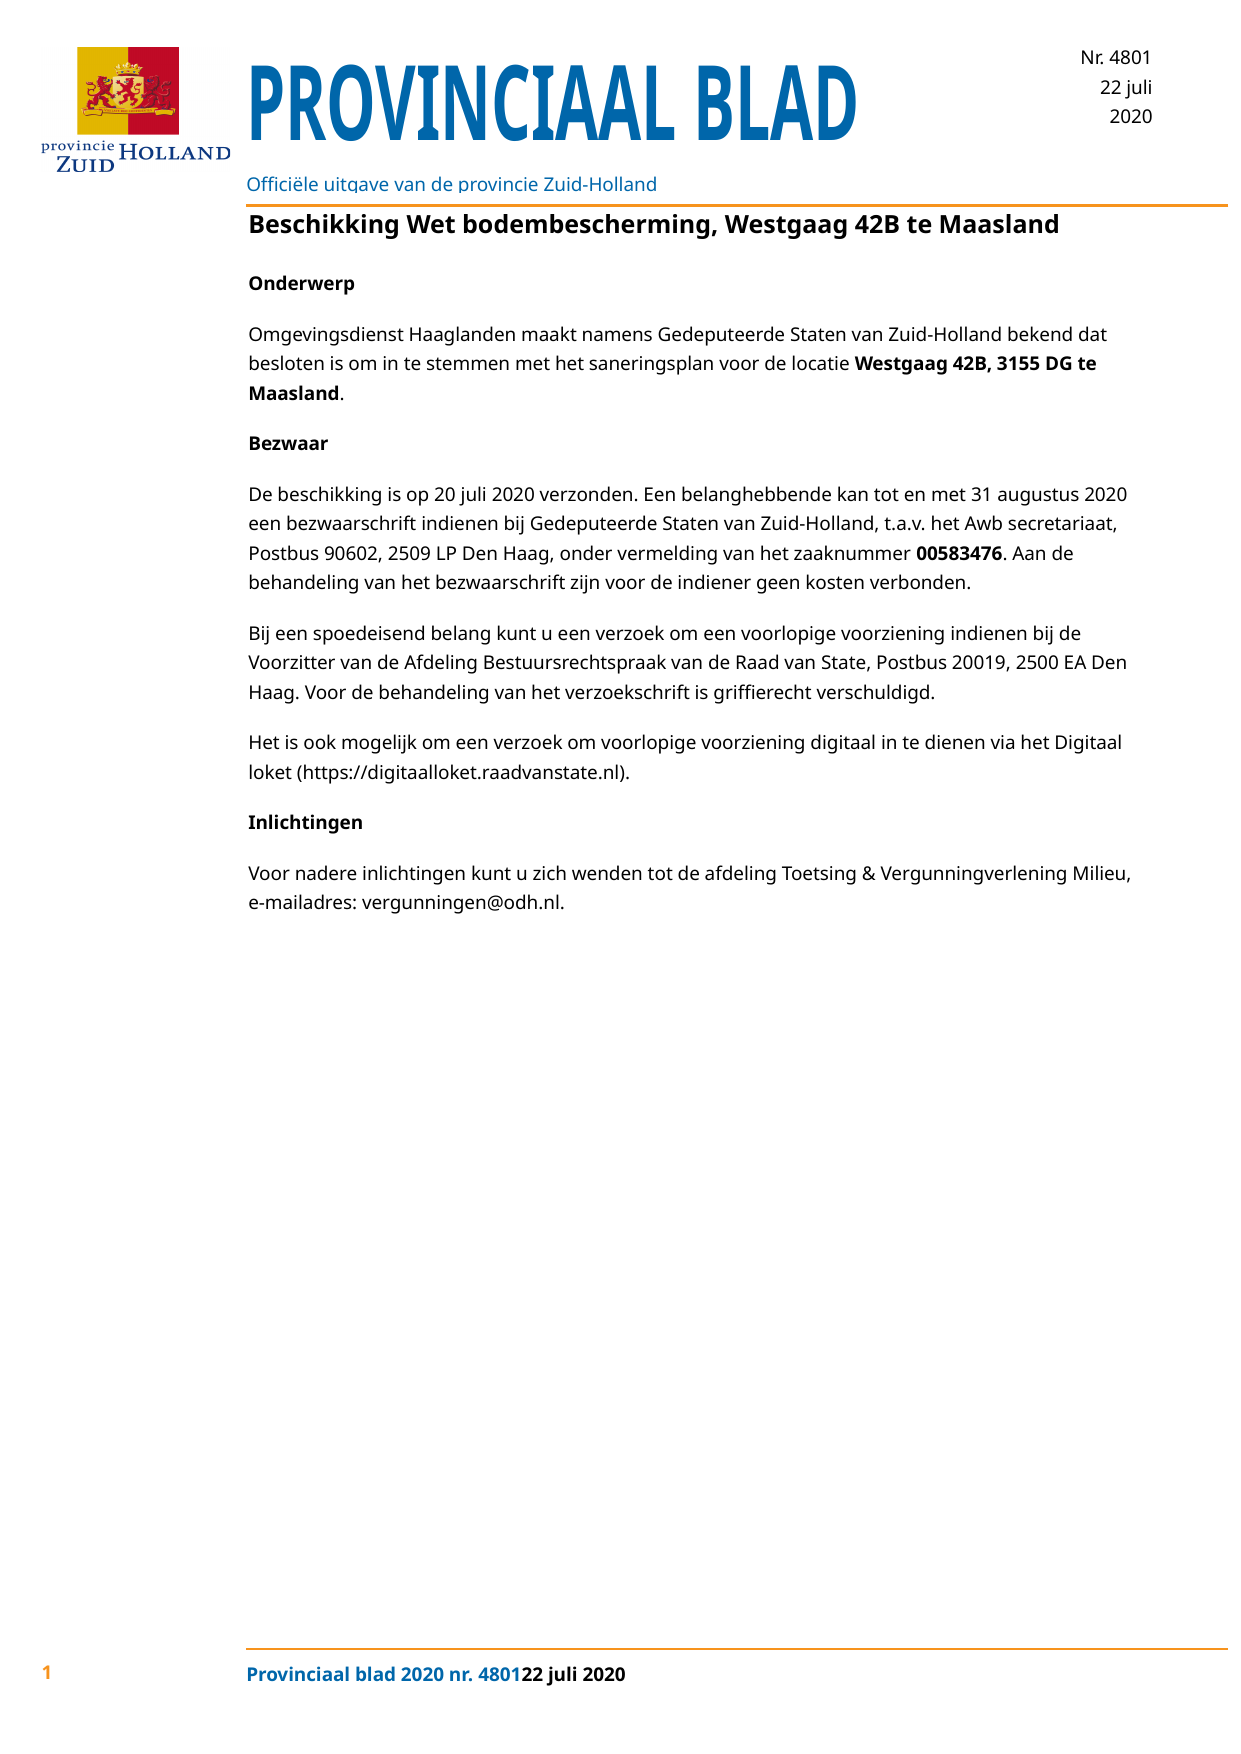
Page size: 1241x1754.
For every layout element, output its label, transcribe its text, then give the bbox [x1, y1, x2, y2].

text De beschikking is op 20 juli 2020 verzonden. Een belanghebbende kan tot en met 31 augustus 2020 een bezwaarschrift indienen bij Gedeputeerde Staten van Zuid-Holland, t.a.v. het Awb secretariaat, Postbus 90602, 2509 LP Den Haag, onder vermelding van het zaaknummer 00583476. Aan de behandeling van het bezwaarschrift zijn voor de indiener geen kosten verbonden. [248, 481, 1152, 595]
text Voor nadere inlichtingen kunt u zich wenden tot de afdeling Toetsing & Vergunningverlening Milieu, e-mailadres: vergunningen@odh.nl. [248, 860, 1152, 915]
picture [41, 47, 231, 172]
text Beschikking Wet bodembescherming, Westgaag 42B te Maasland [248, 207, 1152, 241]
text Bij een spoedeisend belang kunt u een verzoek om een voorlopige voorziening indienen bij de Voorzitter van de Afdeling Bestuursrechtspraak van de Raad van State, Postbus 20019, 2500 EA Den Haag. Voor de behandeling van het verzoekschrift is griffierecht verschuldigd. [248, 620, 1152, 705]
text Het is ook mogelijk om een verzoek om voorlopige voorziening digitaal in te dienen via het Digitaal loket (https://digitaalloket.raadvanstate.nl). [248, 729, 1152, 785]
text Inlichtingen [248, 809, 1152, 835]
text Onderwerp [248, 270, 1152, 296]
text Omgevingsdienst Haaglanden maakt namens Gedeputeerde Staten van Zuid-Holland bekend dat besloten is om in te stemmen met het saneringsplan voor de locatie Westgaag 42B, 3155 DG te Maasland. [248, 321, 1152, 406]
text Bezwaar [248, 430, 1152, 456]
